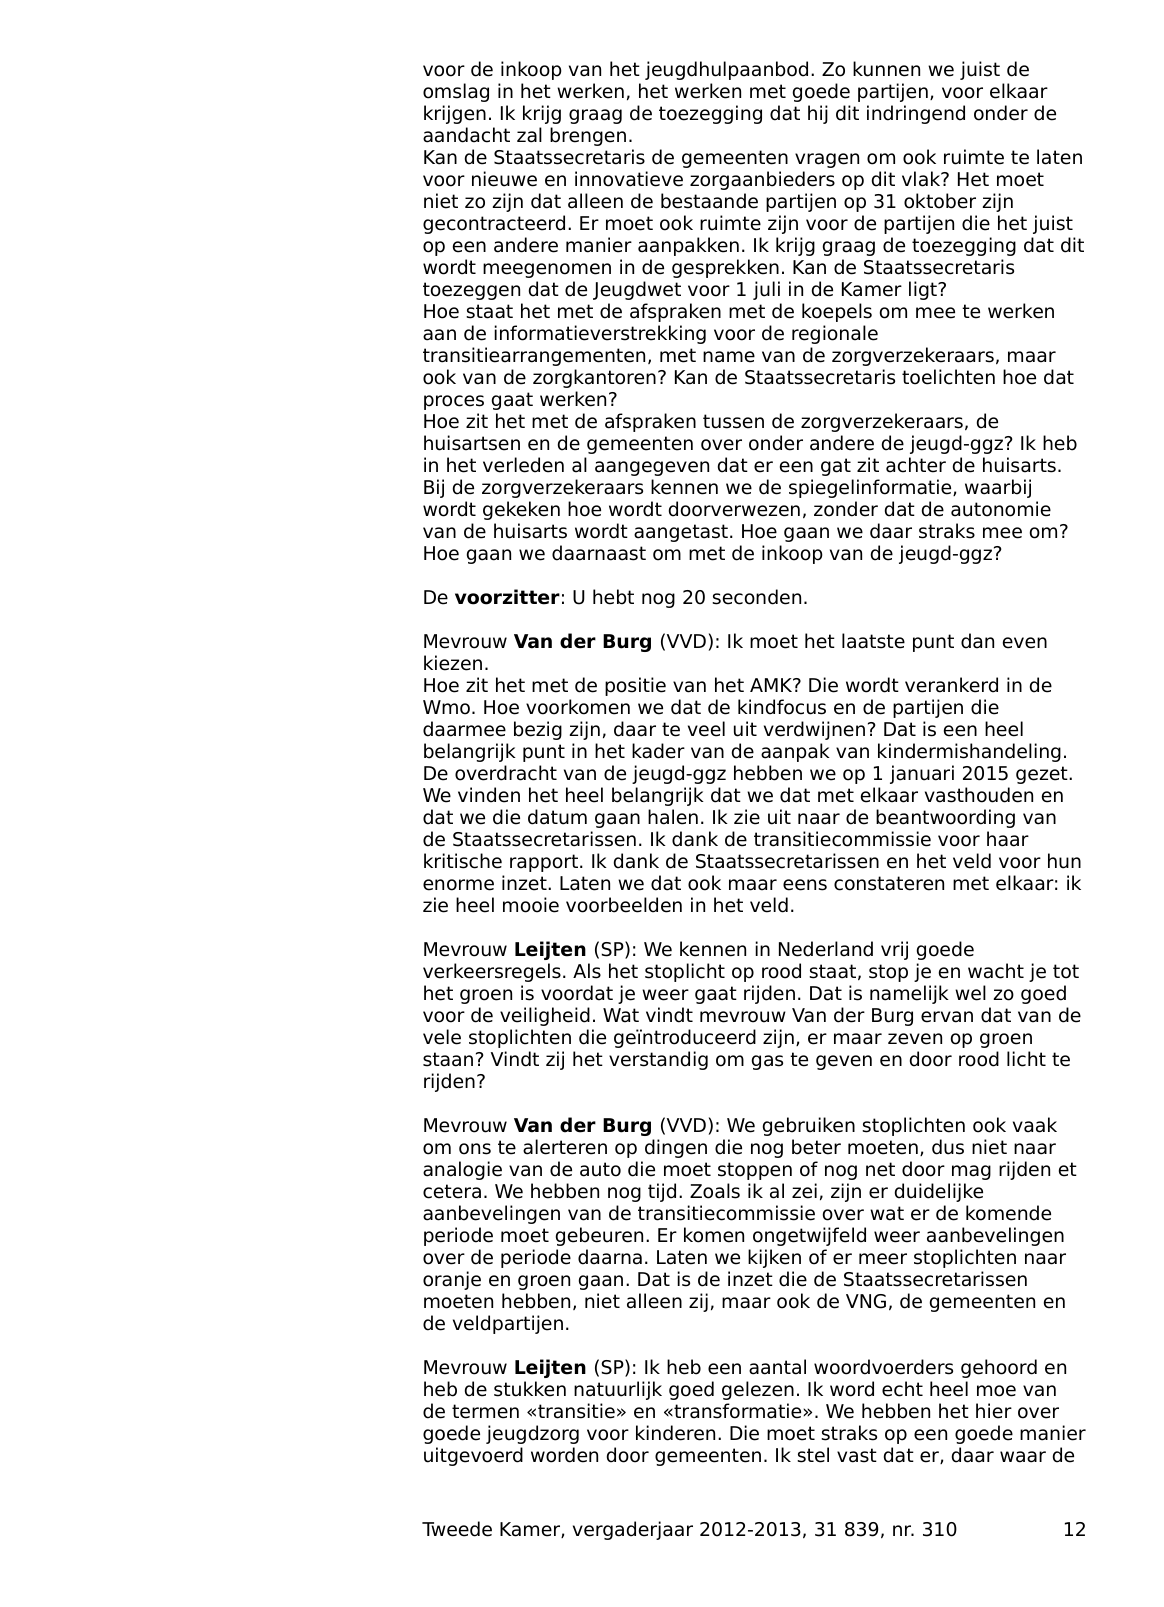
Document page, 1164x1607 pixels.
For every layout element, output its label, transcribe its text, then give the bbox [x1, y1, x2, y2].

text De overdracht van de jeugd-ggz hebben we op 1 januari 2015 gezet. We vinden het heel belangrijk dat we dat met elkaar vasthouden en dat we die datum gaan halen. Ik zie uit naar de beantwoording van de Staatssecretarissen. Ik dank de transitiecommissie voor haar kritische rapport. Ik dank de Staatssecretarissen en het veld voor hun enorme inzet. Laten we dat ook maar eens constateren met elkaar: ik zie heel mooie voorbeelden in het veld. [422, 763, 1087, 917]
text Hoe zit het met de afspraken tussen de zorgverzekeraars, de huisartsen en de gemeenten over onder andere de jeugd-ggz? Ik heb in het verleden al aangegeven dat er een gat zit achter de huisarts. Bij de zorgverzekeraars kennen we de spiegelinformatie, waarbij wordt gekeken hoe wordt doorverwezen, zonder dat de autonomie van de huisarts wordt aangetast. Hoe gaan we daar straks mee om? Hoe gaan we daarnaast om met de inkoop van de jeugd-ggz? [422, 411, 1087, 564]
text Hoe staat het met de afspraken met de koepels om mee te werken aan de informatieverstrekking voor de regionale transitiearrangementen, met name van de zorgverzekeraars, maar ook van de zorgkantoren? Kan de Staatssecretaris toelichten hoe dat proces gaat werken? [422, 301, 1087, 411]
text De voorzitter: U hebt nog 20 seconden. [422, 587, 1087, 609]
text Mevrouw Van der Burg (VVD): Ik moet het laatste punt dan even kiezen. [422, 631, 1087, 675]
text Hoe zit het met de positie van het AMK? Die wordt verankerd in de Wmo. Hoe voorkomen we dat de kindfocus en de partijen die daarmee bezig zijn, daar te veel uit verdwijnen? Dat is een heel belangrijk punt in het kader van de aanpak van kindermishandeling. [422, 675, 1087, 763]
text voor de inkoop van het jeugdhulpaanbod. Zo kunnen we juist de omslag in het werken, het werken met goede partijen, voor elkaar krijgen. Ik krijg graag de toezegging dat hij dit indringend onder de aandacht zal brengen. [422, 59, 1087, 147]
text Kan de Staatssecretaris de gemeenten vragen om ook ruimte te laten voor nieuwe en innovatieve zorgaanbieders op dit vlak? Het moet niet zo zijn dat alleen de bestaande partijen op 31 oktober zijn gecontracteerd. Er moet ook ruimte zijn voor de partijen die het juist op een andere manier aanpakken. Ik krijg graag de toezegging dat dit wordt meegenomen in de gesprekken. Kan de Staatssecretaris toezeggen dat de Jeugdwet voor 1 juli in de Kamer ligt? [422, 147, 1087, 301]
text Mevrouw Leijten (SP): Ik heb een aantal woordvoerders gehoord en heb de stukken natuurlijk goed gelezen. Ik word echt heel moe van de termen «transitie» en «transformatie». We hebben het hier over goede jeugdzorg voor kinderen. Die moet straks op een goede manier uitgevoerd worden door gemeenten. Ik stel vast dat er, daar waar de [422, 1357, 1087, 1467]
text Mevrouw Van der Burg (VVD): We gebruiken stoplichten ook vaak om ons te alerteren op dingen die nog beter moeten, dus niet naar analogie van de auto die moet stoppen of nog net door mag rijden et cetera. We hebben nog tijd. Zoals ik al zei, zijn er duidelijke aanbevelingen van de transitiecommissie over wat er de komende periode moet gebeuren. Er komen ongetwijfeld weer aanbevelingen over de periode daarna. Laten we kijken of er meer stoplichten naar oranje en groen gaan. Dat is de inzet die de Staatssecretarissen moeten hebben, niet alleen zij, maar ook de VNG, de gemeenten en de veldpartijen. [422, 1115, 1087, 1335]
text Mevrouw Leijten (SP): We kennen in Nederland vrij goede verkeersregels. Als het stoplicht op rood staat, stop je en wacht je tot het groen is voordat je weer gaat rijden. Dat is namelijk wel zo goed voor de veiligheid. Wat vindt mevrouw Van der Burg ervan dat van de vele stoplichten die geïntroduceerd zijn, er maar zeven op groen staan? Vindt zij het verstandig om gas te geven en door rood licht te rijden? [422, 939, 1087, 1093]
